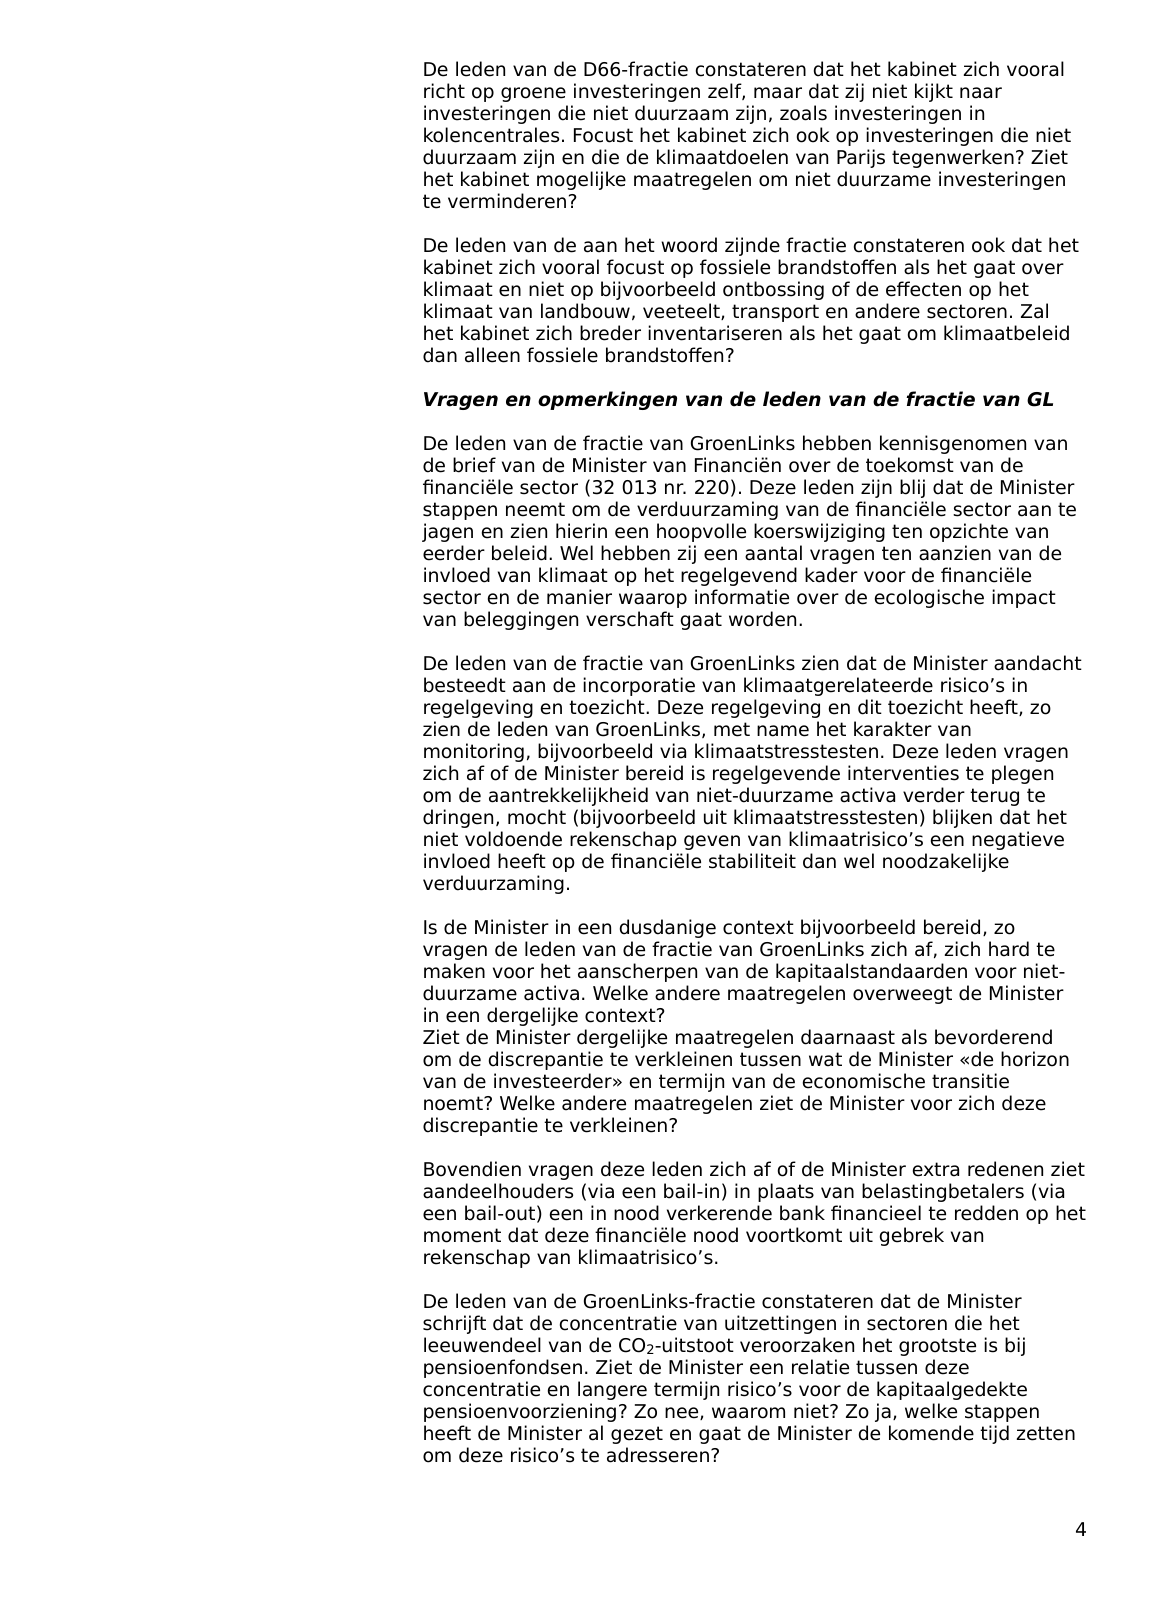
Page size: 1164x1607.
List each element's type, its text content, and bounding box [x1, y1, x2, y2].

text De leden van de aan het woord zijnde fractie constateren ook dat het kabinet zich vooral focust op fossiele brandstoffen als het gaat over klimaat en niet op bijvoorbeeld ontbossing of de effecten op het klimaat van landbouw, veeteelt, transport en andere sectoren. Zal het kabinet zich breder inventariseren als het gaat om klimaatbeleid dan alleen fossiele brandstoffen? [422, 235, 1087, 367]
text Bovendien vragen deze leden zich af of de Minister extra redenen ziet aandeelhouders (via een bail-in) in plaats van belastingbetalers (via een bail-out) een in nood verkerende bank financieel te redden op het moment dat deze financiële nood voortkomt uit gebrek van rekenschap van klimaatrisico’s. [422, 1159, 1087, 1269]
text De leden van de D66-fractie constateren dat het kabinet zich vooral richt op groene investeringen zelf, maar dat zij niet kijkt naar investeringen die niet duurzaam zijn, zoals investeringen in kolencentrales. Focust het kabinet zich ook op investeringen die niet duurzaam zijn en die de klimaatdoelen van Parijs tegenwerken? Ziet het kabinet mogelijke maatregelen om niet duurzame investeringen te verminderen? [422, 59, 1087, 213]
subtitle Vragen en opmerkingen van de leden van de fractie van GL [422, 389, 1087, 411]
text De leden van de fractie van GroenLinks hebben kennisgenomen van de brief van de Minister van Financiën over de toekomst van de financiële sector (32 013 nr. 220). Deze leden zijn blij dat de Minister stappen neemt om de verduurzaming van de financiële sector aan te jagen en zien hierin een hoopvolle koerswijziging ten opzichte van eerder beleid. Wel hebben zij een aantal vragen ten aanzien van de invloed van klimaat op het regelgevend kader voor de financiële sector en de manier waarop informatie over de ecologische impact van beleggingen verschaft gaat worden. [422, 433, 1087, 631]
text Is de Minister in een dusdanige context bijvoorbeeld bereid, zo vragen de leden van de fractie van GroenLinks zich af, zich hard te maken voor het aanscherpen van de kapitaalstandaarden voor niet-duurzame activa. Welke andere maatregelen overweegt de Minister in een dergelijke context? [422, 917, 1087, 1027]
text De leden van de GroenLinks-fractie constateren dat de Minister schrijft dat de concentratie van uitzettingen in sectoren die het leeuwendeel van de CO2-uitstoot veroorzaken het grootste is bij pensioenfondsen. Ziet de Minister een relatie tussen deze concentratie en langere termijn risico’s voor de kapitaalgedekte pensioenvoorziening? Zo nee, waarom niet? Zo ja, welke stappen heeft de Minister al gezet en gaat de Minister de komende tijd zetten om deze risico’s te adresseren? [422, 1291, 1087, 1467]
text De leden van de fractie van GroenLinks zien dat de Minister aandacht besteedt aan de incorporatie van klimaatgerelateerde risico’s in regelgeving en toezicht. Deze regelgeving en dit toezicht heeft, zo zien de leden van GroenLinks, met name het karakter van monitoring, bijvoorbeeld via klimaatstresstesten. Deze leden vragen zich af of de Minister bereid is regelgevende interventies te plegen om de aantrekkelijkheid van niet-duurzame activa verder terug te dringen, mocht (bijvoorbeeld uit klimaatstresstesten) blijken dat het niet voldoende rekenschap geven van klimaatrisico’s een negatieve invloed heeft op de financiële stabiliteit dan wel noodzakelijke verduurzaming. [422, 653, 1087, 895]
text Ziet de Minister dergelijke maatregelen daarnaast als bevorderend om de discrepantie te verkleinen tussen wat de Minister «de horizon van de investeerder» en termijn van de economische transitie noemt? Welke andere maatregelen ziet de Minister voor zich deze discrepantie te verkleinen? [422, 1027, 1087, 1137]
